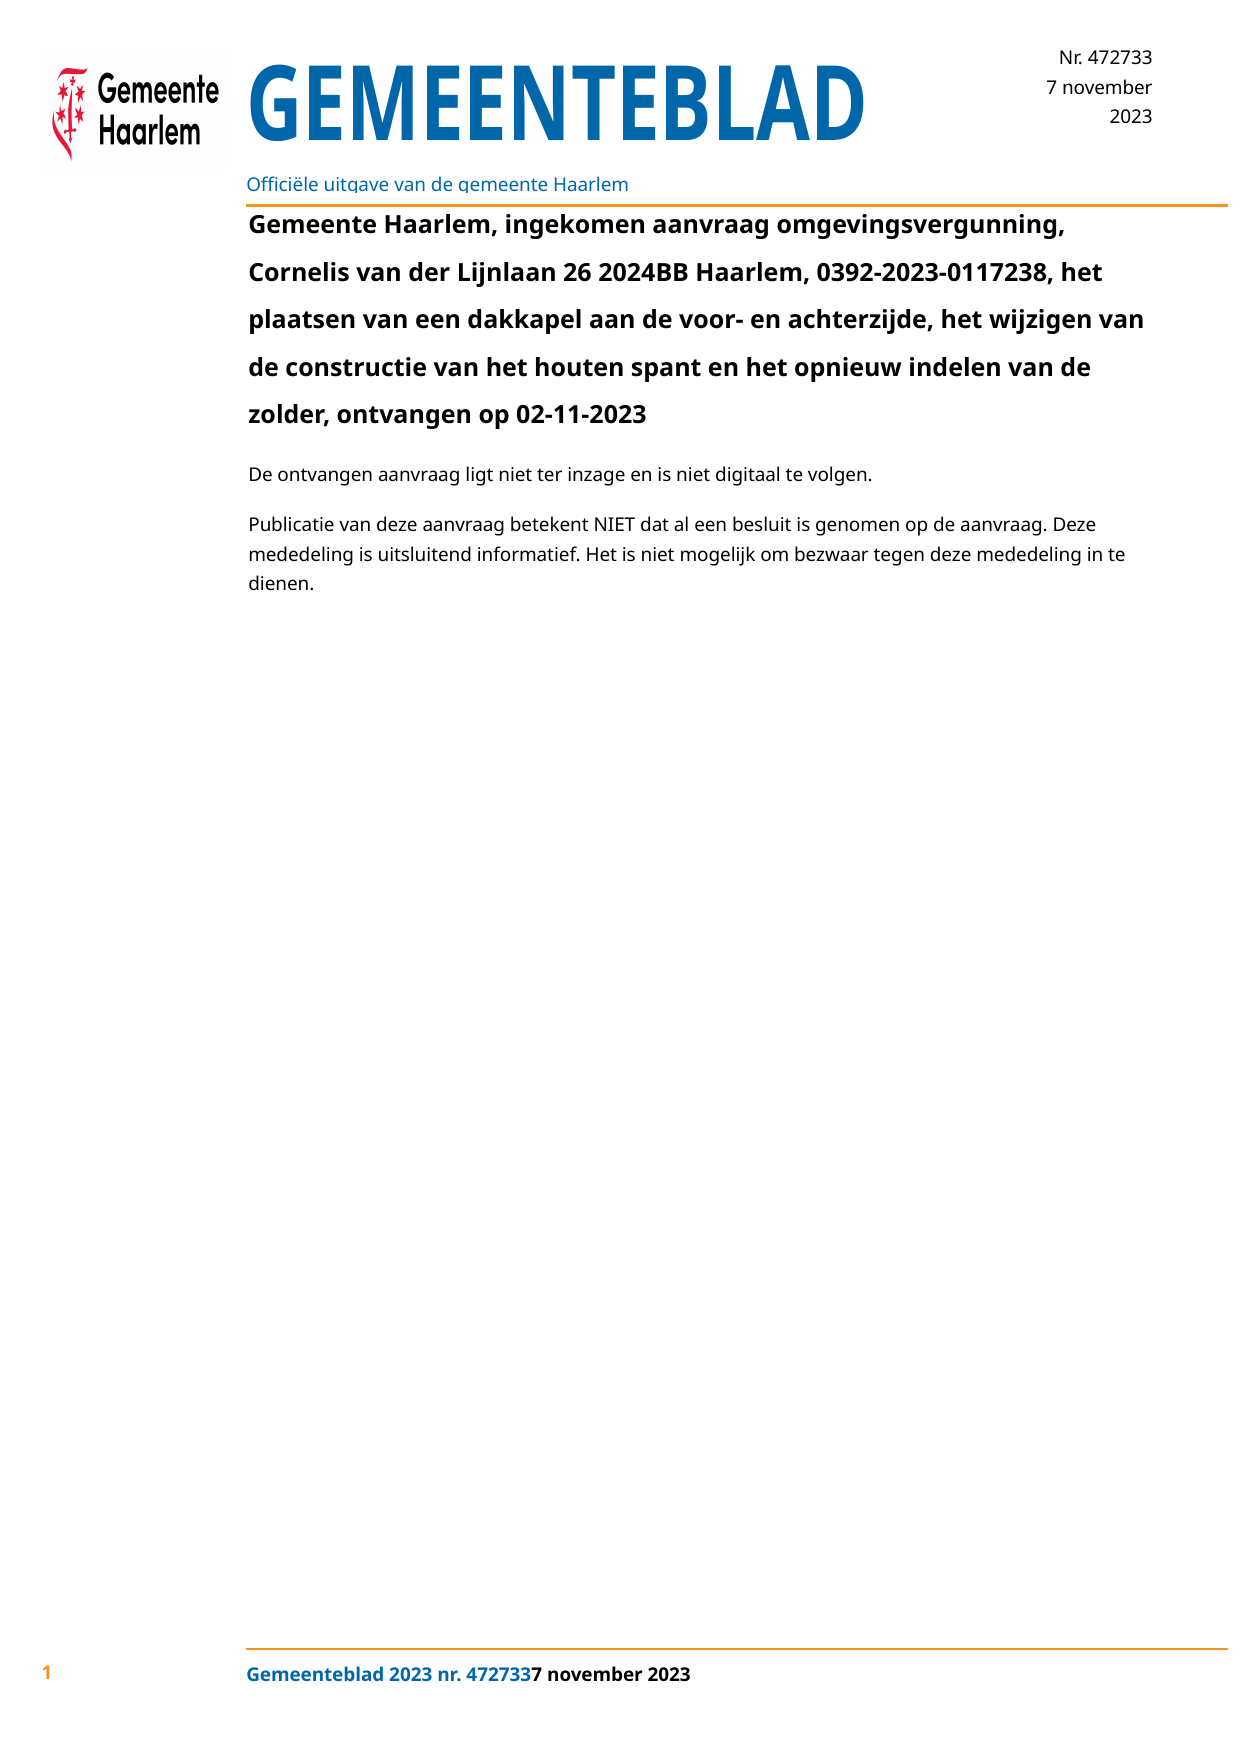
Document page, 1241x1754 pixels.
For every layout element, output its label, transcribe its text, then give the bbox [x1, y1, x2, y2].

text De ontvangen aanvraag ligt niet ter inzage en is niet digitaal te volgen. [248, 461, 1152, 486]
picture [41, 47, 231, 172]
text Gemeente Haarlem, ingekomen aanvraag omgevingsvergunning, Cornelis van der Lijnlaan 26 2024BB Haarlem, 0392-2023-0117238, het plaatsen van een dakkapel aan de voor- en achterzijde, het wijzigen van de constructie van het houten spant en het opnieuw indelen van de zolder, ontvangen op 02-11-2023 [248, 207, 1152, 431]
text Publicatie van deze aanvraag betekent NIET dat al een besluit is genomen op de aanvraag. Deze mededeling is uitsluitend informatief. Het is niet mogelijk om bezwaar tegen deze mededeling in te dienen. [248, 511, 1152, 596]
